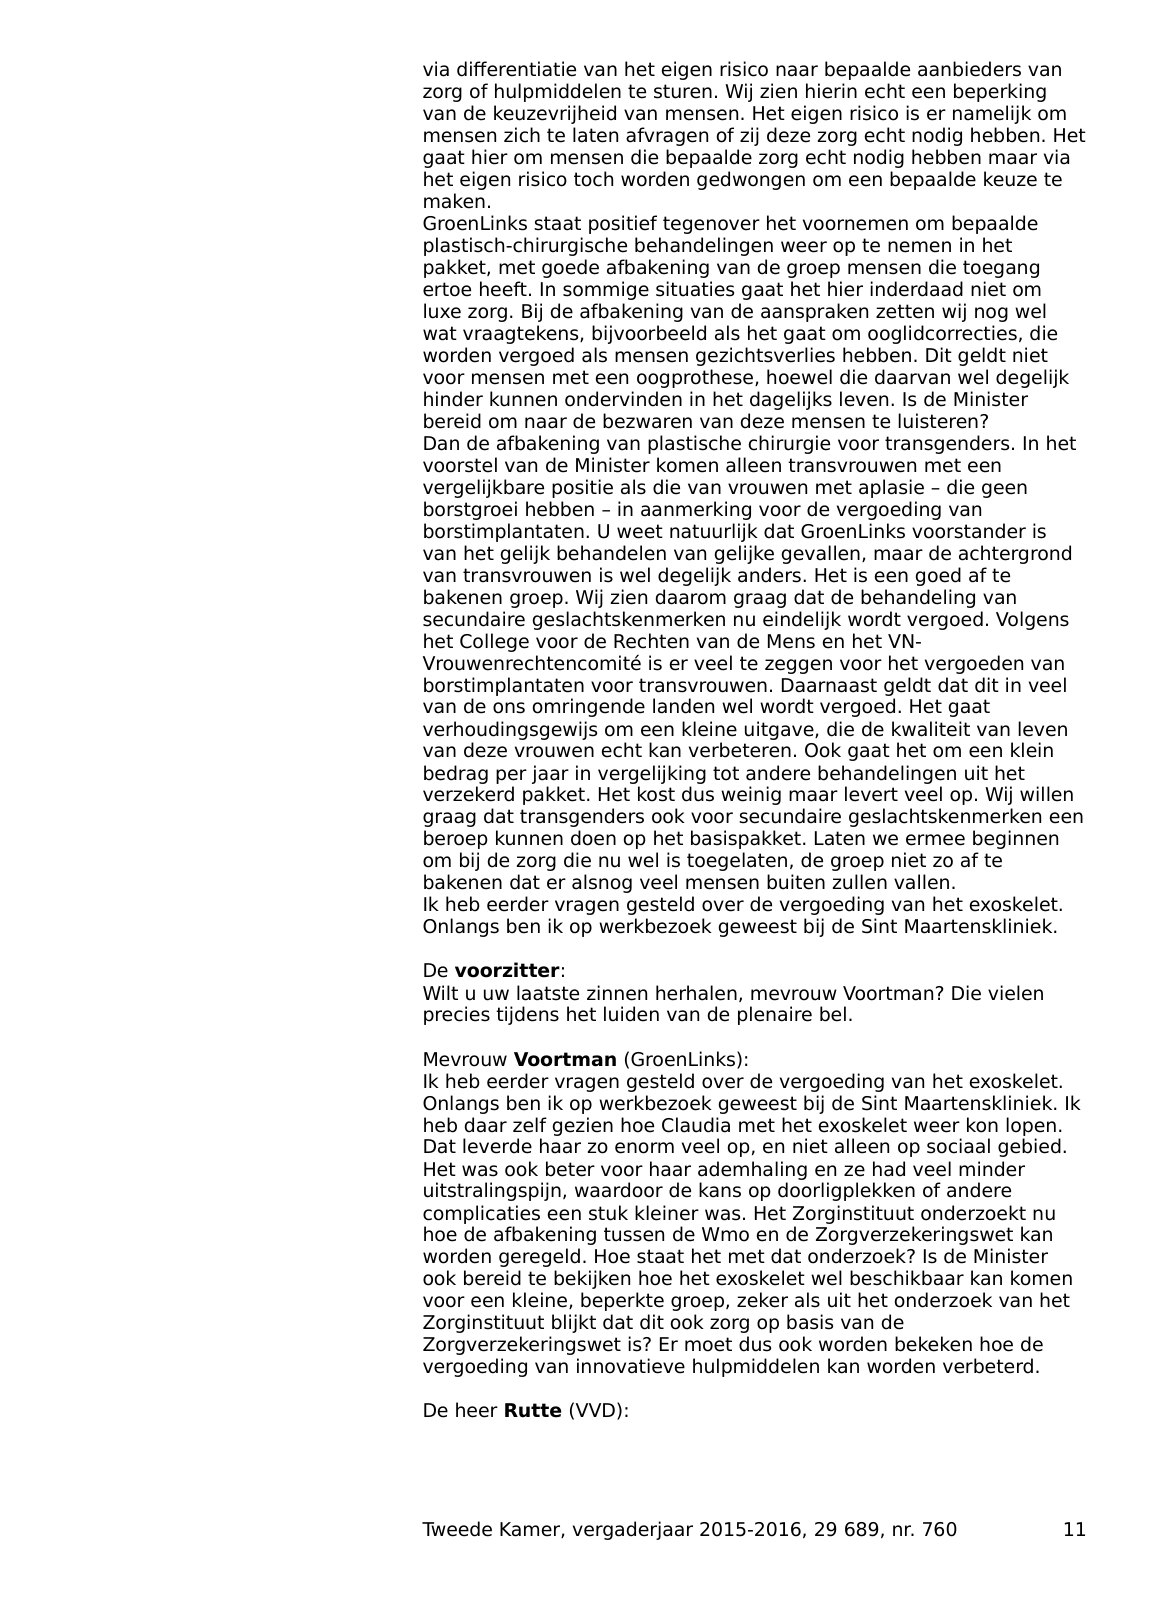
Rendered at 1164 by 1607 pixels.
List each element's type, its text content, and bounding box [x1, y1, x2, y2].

text Ik heb eerder vragen gesteld over de vergoeding van het exoskelet. Onlangs ben ik op werkbezoek geweest bij de Sint Maartenskliniek. Ik heb daar zelf gezien hoe Claudia met het exoskelet weer kon lopen. Dat leverde haar zo enorm veel op, en niet alleen op sociaal gebied. Het was ook beter voor haar ademhaling en ze had veel minder uitstralingspijn, waardoor de kans op doorligplekken of andere complicaties een stuk kleiner was. Het Zorginstituut onderzoekt nu hoe de afbakening tussen de Wmo en de Zorgverzekeringswet kan worden geregeld. Hoe staat het met dat onderzoek? Is de Minister ook bereid te bekijken hoe het exoskelet wel beschikbaar kan komen voor een kleine, beperkte groep, zeker als uit het onderzoek van het Zorginstituut blijkt dat dit ook zorg op basis van de Zorgverzekeringswet is? Er moet dus ook worden bekeken hoe de vergoeding van innovatieve hulpmiddelen kan worden verbeterd. [422, 1071, 1087, 1378]
text GroenLinks staat positief tegenover het voornemen om bepaalde plastisch-chirurgische behandelingen weer op te nemen in het pakket, met goede afbakening van de groep mensen die toegang ertoe heeft. In sommige situaties gaat het hier inderdaad niet om luxe zorg. Bij de afbakening van de aanspraken zetten wij nog wel wat vraagtekens, bijvoorbeeld als het gaat om ooglidcorrecties, die worden vergoed als mensen gezichtsverlies hebben. Dit geldt niet voor mensen met een oogprothese, hoewel die daarvan wel degelijk hinder kunnen ondervinden in het dagelijks leven. Is de Minister bereid om naar de bezwaren van deze mensen te luisteren? [422, 213, 1087, 433]
text De heer Rutte (VVD): [422, 1400, 1087, 1422]
text Dan de afbakening van plastische chirurgie voor transgenders. In het voorstel van de Minister komen alleen transvrouwen met een vergelijkbare positie als die van vrouwen met aplasie – die geen borstgroei hebben – in aanmerking voor de vergoeding van borstimplantaten. U weet natuurlijk dat GroenLinks voorstander is van het gelijk behandelen van gelijke gevallen, maar de achtergrond van transvrouwen is wel degelijk anders. Het is een goed af te bakenen groep. Wij zien daarom graag dat de behandeling van secundaire geslachtskenmerken nu eindelijk wordt vergoed. Volgens het College voor de Rechten van de Mens en het VN-Vrouwenrechtencomité is er veel te zeggen voor het vergoeden van borstimplantaten voor transvrouwen. Daarnaast geldt dat dit in veel van de ons omringende landen wel wordt vergoed. Het gaat verhoudingsgewijs om een kleine uitgave, die de kwaliteit van leven van deze vrouwen echt kan verbeteren. Ook gaat het om een klein bedrag per jaar in vergelijking tot andere behandelingen uit het verzekerd pakket. Het kost dus weinig maar levert veel op. Wij willen graag dat transgenders ook voor secundaire geslachtskenmerken een beroep kunnen doen op het basispakket. Laten we ermee beginnen om bij de zorg die nu wel is toegelaten, de groep niet zo af te bakenen dat er alsnog veel mensen buiten zullen vallen. [422, 433, 1087, 894]
text Ik heb eerder vragen gesteld over de vergoeding van het exoskelet. Onlangs ben ik op werkbezoek geweest bij de Sint Maartenskliniek. [422, 894, 1087, 938]
text Mevrouw Voortman (GroenLinks): [422, 1048, 1087, 1071]
text De voorzitter: [422, 960, 1087, 982]
text Wilt u uw laatste zinnen herhalen, mevrouw Voortman? Die vielen precies tijdens het luiden van de plenaire bel. [422, 982, 1087, 1026]
text via differentiatie van het eigen risico naar bepaalde aanbieders van zorg of hulpmiddelen te sturen. Wij zien hierin echt een beperking van de keuzevrijheid van mensen. Het eigen risico is er namelijk om mensen zich te laten afvragen of zij deze zorg echt nodig hebben. Het gaat hier om mensen die bepaalde zorg echt nodig hebben maar via het eigen risico toch worden gedwongen om een bepaalde keuze te maken. [422, 59, 1087, 213]
